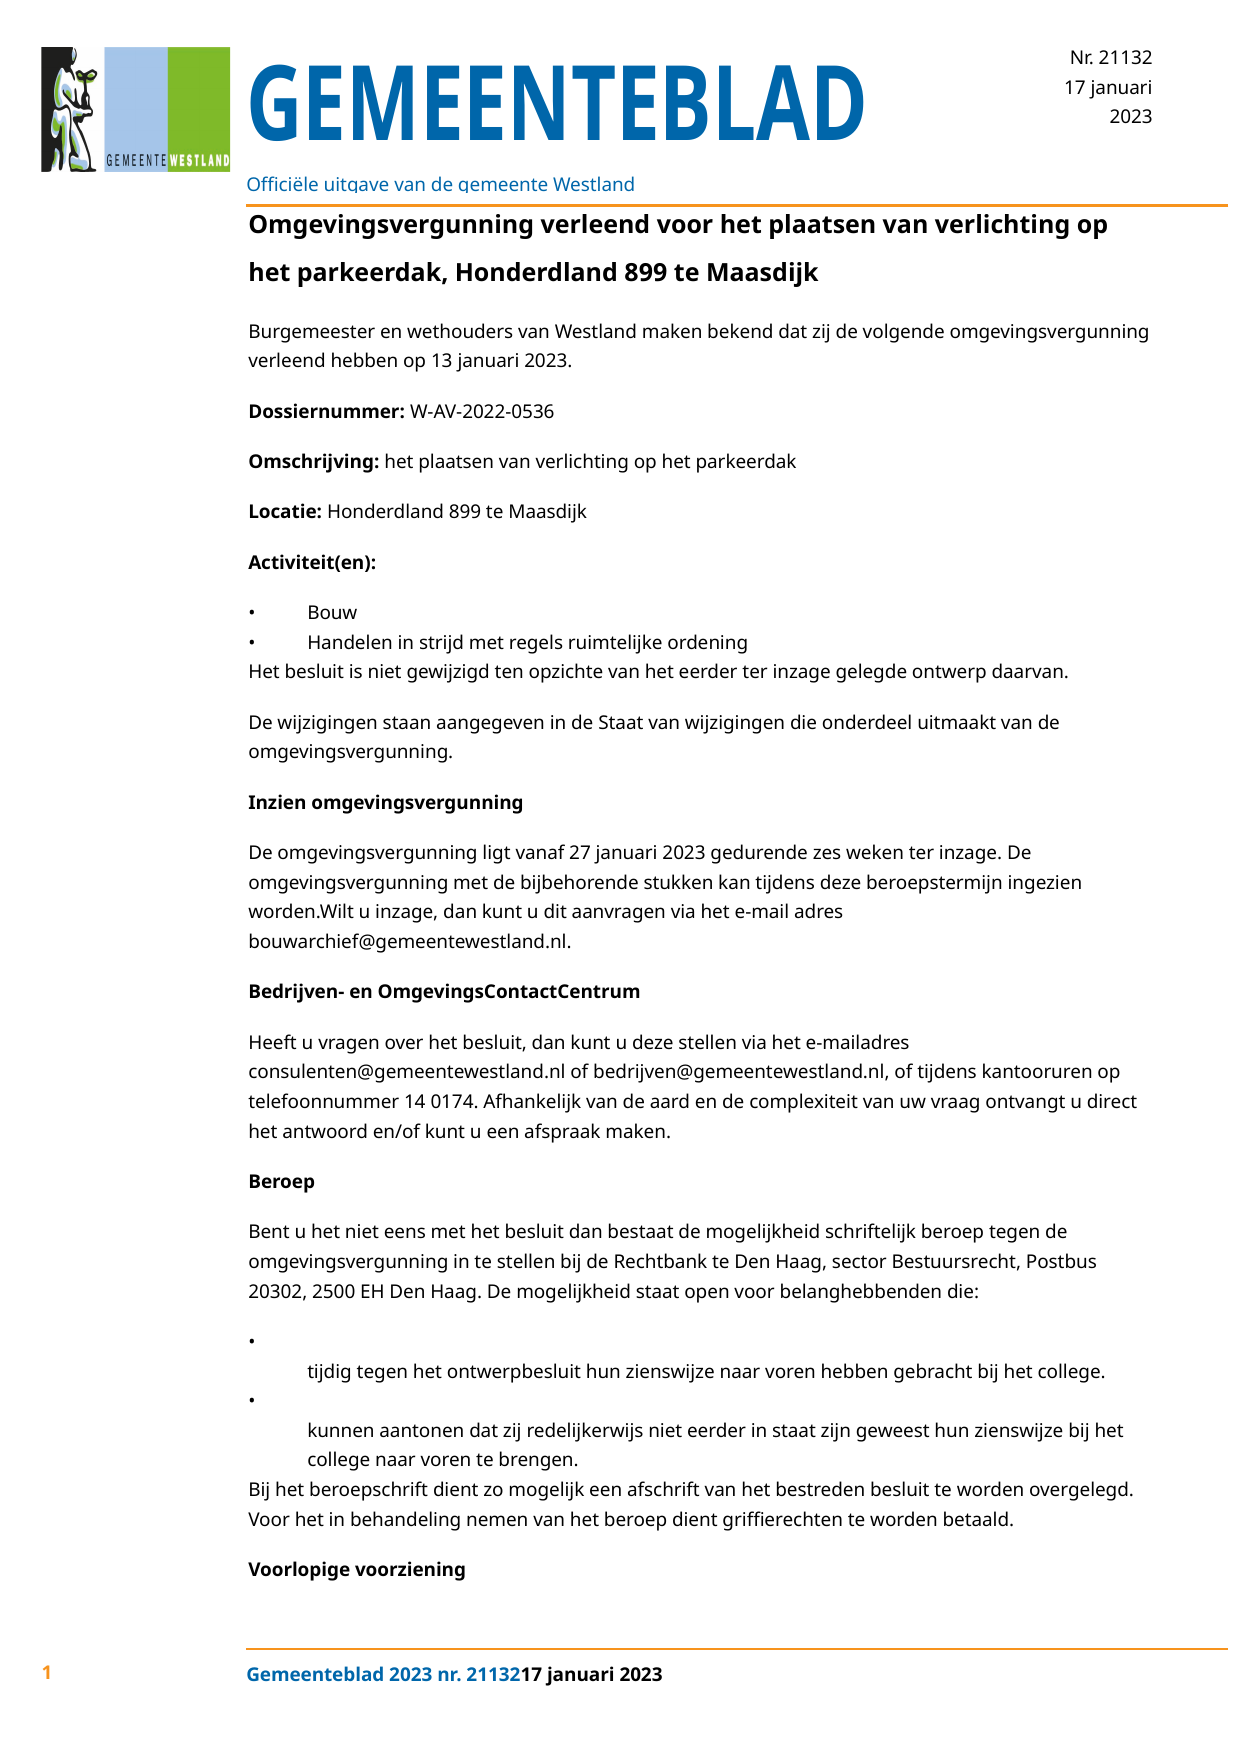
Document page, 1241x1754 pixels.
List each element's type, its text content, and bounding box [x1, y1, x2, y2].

text Activiteit(en): [248, 549, 1152, 575]
text Inzien omgevingsvergunning [248, 789, 1152, 815]
text Burgemeester en wethouders van Westland maken bekend dat zij de volgende omgevingsvergunning verleend hebben op 13 januari 2023. [248, 318, 1152, 373]
text Omschrijving: het plaatsen van verlichting op het parkeerdak [248, 448, 1152, 474]
list Bouw [248, 599, 1152, 625]
text Voorlopige voorziening [248, 1556, 1152, 1582]
text Dossiernummer: W-AV-2022-0536 [248, 398, 1152, 424]
text De wijzigingen staan aangegeven in de Staat van wijzigingen die onderdeel uitmaakt van de omgevingsvergunning. [248, 709, 1152, 764]
text Het besluit is niet gewijzigd ten opzichte van het eerder ter inzage gelegde ontwerp daarvan. [248, 659, 1152, 684]
text Bent u het niet eens met het besluit dan bestaat de mogelijkheid schriftelijk beroep tegen de omgevingsvergunning in te stellen bij de Rechtbank te Den Haag, sector Bestuursrecht, Postbus 20302, 2500 EH Den Haag. De mogelijkheid staat open voor belanghebbenden die: [248, 1219, 1152, 1304]
list tijdig tegen het ontwerpbesluit hun zienswijze naar voren hebben gebracht bij het college. [248, 1358, 1152, 1384]
text Bij het beroepschrift dient zo mogelijk een afschrift van het bestreden besluit te worden overgelegd. Voor het in behandeling nemen van het beroep dient griffierechten te worden betaald. [248, 1476, 1152, 1532]
text Locatie: Honderdland 899 te Maasdijk [248, 499, 1152, 524]
picture [41, 47, 231, 172]
list Handelen in strijd met regels ruimtelijke ordening [248, 629, 1152, 655]
text Bedrijven- en OmgevingsContactCentrum [248, 979, 1152, 1004]
text Omgevingsvergunning verleend voor het plaatsen van verlichting op het parkeerdak, Honderdland 899 te Maasdijk [248, 207, 1152, 288]
text De omgevingsvergunning ligt vanaf 27 januari 2023 gedurende zes weken ter inzage. De omgevingsvergunning met de bijbehorende stukken kan tijdens deze beroepstermijn ingezien worden.Wilt u inzage, dan kunt u dit aanvragen via het e-mail adres bouwarchief@gemeentewestland.nl. [248, 839, 1152, 954]
list kunnen aantonen dat zij redelijkerwijs niet eerder in staat zijn geweest hun zienswijze bij het college naar voren te brengen. [248, 1417, 1152, 1472]
text Beroep [248, 1168, 1152, 1194]
text Heeft u vragen over het besluit, dan kunt u deze stellen via het e-mailadres consulenten@gemeentewestland.nl of bedrijven@gemeentewestland.nl, of tijdens kantooruren op telefoonnummer 14 0174. Afhankelijk van de aard en de complexiteit van uw vraag ontvangt u direct het antwoord en/of kunt u een afspraak maken. [248, 1029, 1152, 1144]
